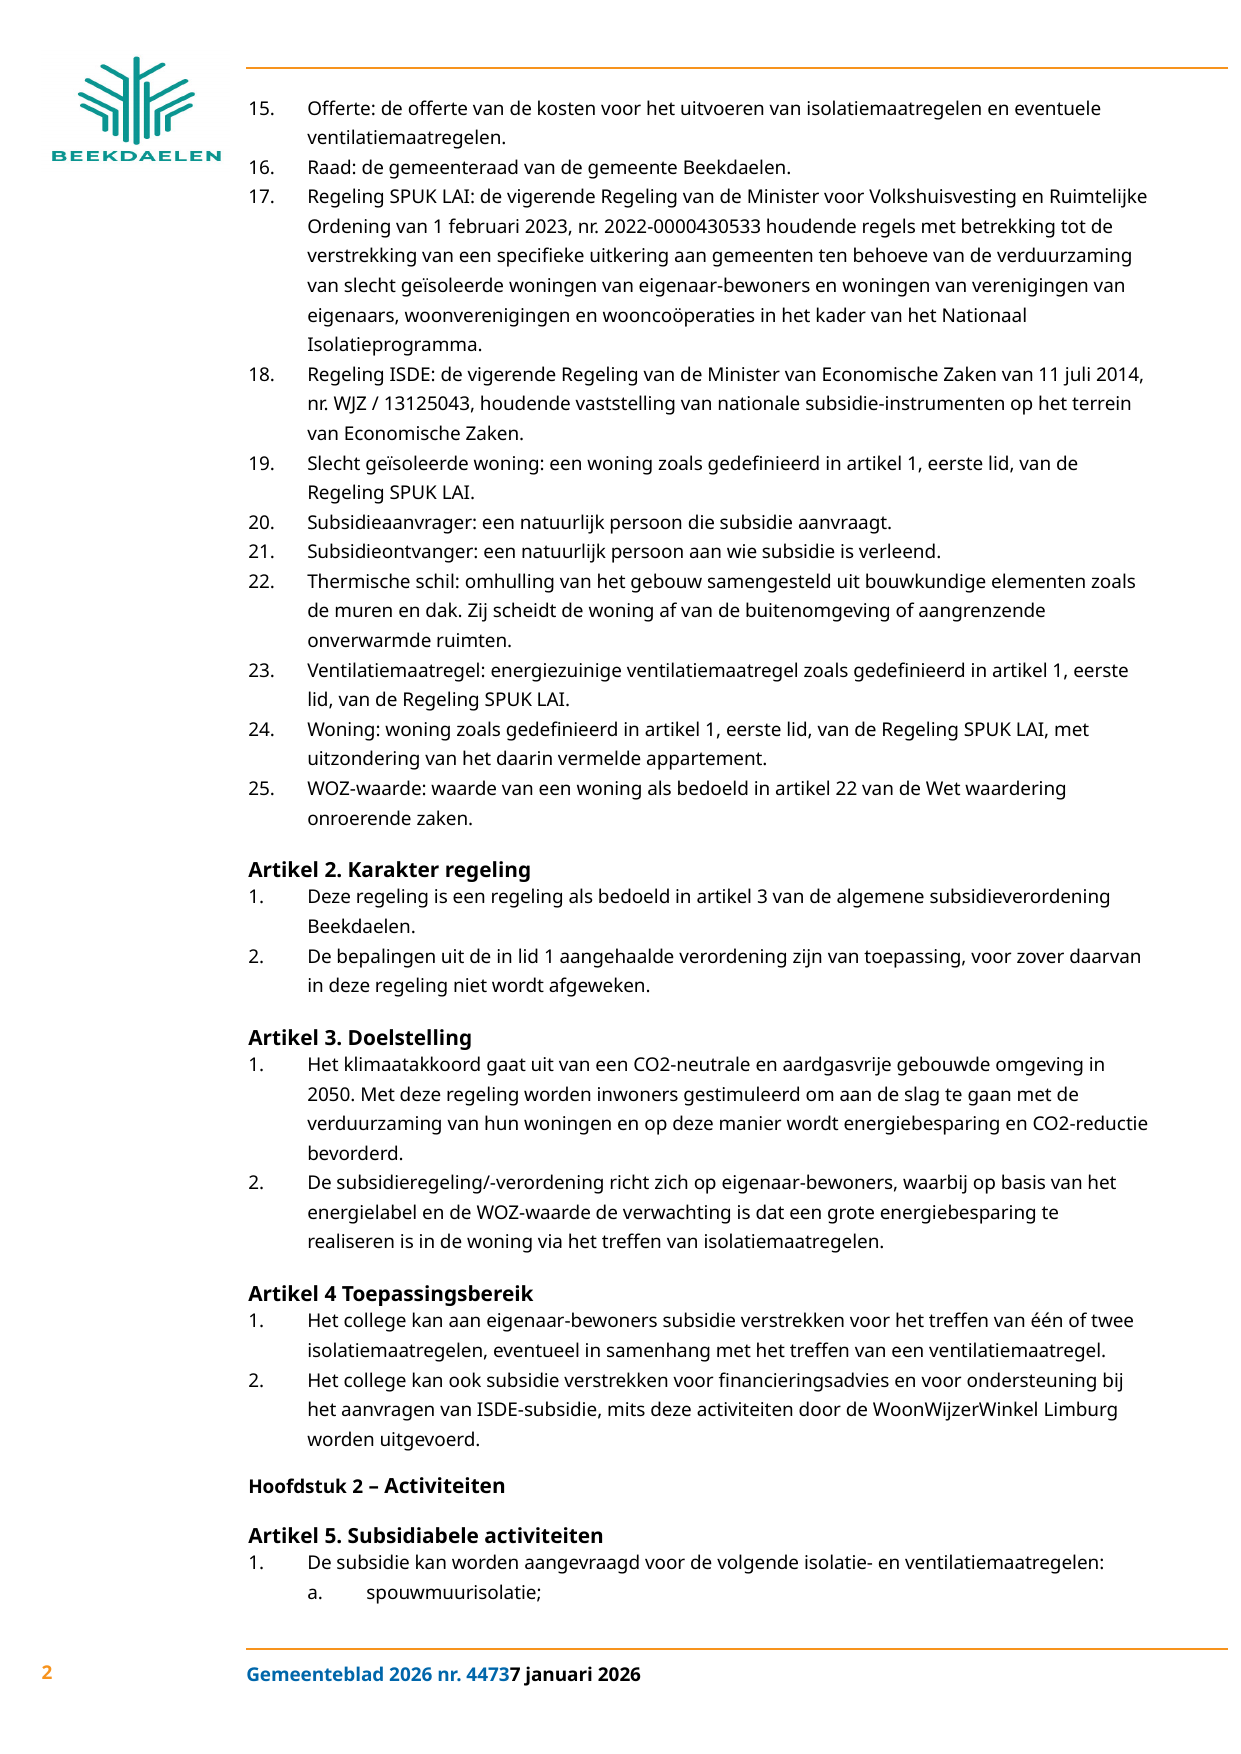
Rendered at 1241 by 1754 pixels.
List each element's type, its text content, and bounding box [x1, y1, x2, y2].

text Artikel 3. Doelstelling [248, 1023, 1152, 1051]
picture [41, 47, 231, 172]
list WOZ-waarde: waarde van een woning als bedoeld in artikel 22 van de Wet waardering onroerende zaken. [248, 775, 1152, 831]
list Thermische schil: omhulling van het gebouw samengesteld uit bouwkundige elementen zoals de muren en dak. Zij scheidt de woning af van de buitenomgeving of aangrenzende onverwarmde ruimten. [248, 568, 1152, 653]
text Artikel 5. Subsidiabele activiteiten [248, 1521, 1152, 1549]
list De subsidie kan worden aangevraagd voor de volgende isolatie- en ventilatiemaatregelen: [248, 1549, 1152, 1575]
list Regeling ISDE: de vigerende Regeling van de Minister van Economische Zaken van 11 juli 2014, nr. WJZ / 13125043, houdende vaststelling van nationale subsidie-instrumenten op het terrein van Economische Zaken. [248, 361, 1152, 446]
list De subsidieregeling/-verordening richt zich op eigenaar-bewoners, waarbij op basis van het energielabel en de WOZ-waarde de verwachting is dat een grote energiebesparing te realiseren is in de woning via het treffen van isolatiemaatregelen. [248, 1169, 1152, 1254]
list De bepalingen uit de in lid 1 aangehaalde verordening zijn van toepassing, voor zover daarvan in deze regeling niet wordt afgeweken. [248, 943, 1152, 998]
list Slecht geïsoleerde woning: een woning zoals gedefinieerd in artikel 1, eerste lid, van de Regeling SPUK LAI. [248, 450, 1152, 505]
list Subsidieontvanger: een natuurlijk persoon aan wie subsidie is verleend. [248, 538, 1152, 564]
list Woning: woning zoals gedefinieerd in artikel 1, eerste lid, van de Regeling SPUK LAI, met uitzondering van het daarin vermelde appartement. [248, 716, 1152, 771]
text Artikel 4 Toepassingsbereik [248, 1279, 1152, 1308]
list spouwmuurisolatie; [307, 1579, 1152, 1604]
list Het college kan aan eigenaar-bewoners subsidie verstrekken voor het treffen van één of twee isolatiemaatregelen, eventueel in samenhang met het treffen van een ventilatiemaatregel. [248, 1308, 1152, 1363]
text Artikel 2. Karakter regeling [248, 855, 1152, 884]
list Regeling SPUK LAI: de vigerende Regeling van de Minister voor Volkshuisvesting en Ruimtelijke Ordening van 1 februari 2023, nr. 2022-0000430533 houdende regels met betrekking tot de verstrekking van een specifieke uitkering aan gemeenten ten behoeve van de verduurzaming van slecht geïsoleerde woningen van eigenaar-bewoners en woningen van verenigingen van eigenaars, woonverenigingen en wooncoöperaties in het kader van het Nationaal Isolatieprogramma. [248, 183, 1152, 357]
list Deze regeling is een regeling als bedoeld in artikel 3 van de algemene subsidieverordening Beekdaelen. [248, 884, 1152, 939]
list Subsidieaanvrager: een natuurlijk persoon die subsidie aanvraagt. [248, 509, 1152, 535]
list Het college kan ook subsidie verstrekken voor financieringsadvies en voor ondersteuning bij het aanvragen van ISDE-subsidie, mits deze activiteiten door de WoonWijzerWinkel Limburg worden uitgevoerd. [248, 1367, 1152, 1452]
list Het klimaatakkoord gaat uit van een CO2-neutrale en aardgasvrije gebouwde omgeving in 2050. Met deze regeling worden inwoners gestimuleerd om aan de slag te gaan met de verduurzaming van hun woningen en op deze manier wordt energiebesparing en CO2-reductie bevorderd. [248, 1051, 1152, 1166]
list Raad: de gemeenteraad van de gemeente Beekdaelen. [248, 154, 1152, 180]
list Ventilatiemaatregel: energiezuinige ventilatiemaatregel zoals gedefinieerd in artikel 1, eerste lid, van de Regeling SPUK LAI. [248, 657, 1152, 712]
text Hoofdstuk 2 – Activiteiten [248, 1472, 1152, 1500]
list Offerte: de offerte van de kosten voor het uitvoeren van isolatiemaatregelen en eventuele ventilatiemaatregelen. [248, 95, 1152, 150]
